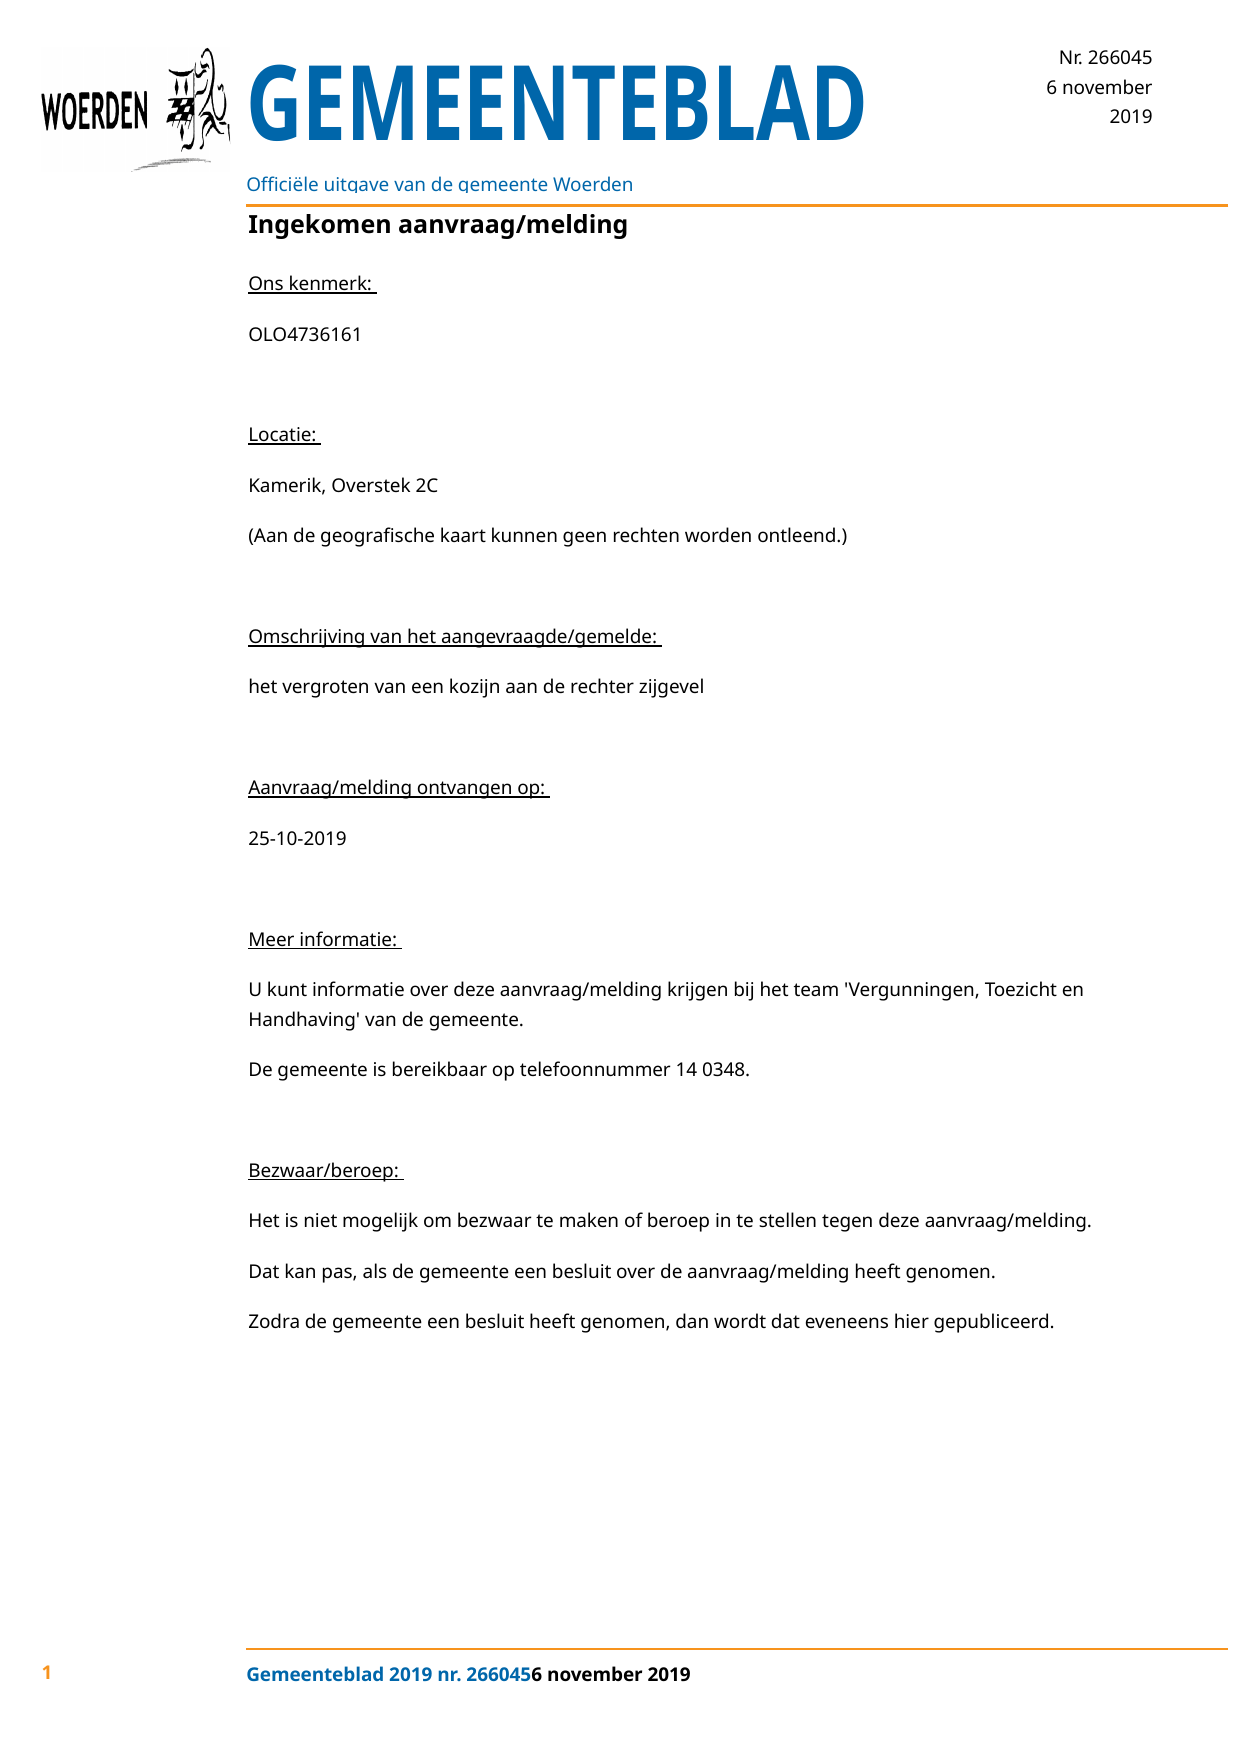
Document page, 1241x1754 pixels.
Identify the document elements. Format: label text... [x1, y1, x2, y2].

text Het is niet mogelijk om bezwaar te maken of beroep in te stellen tegen deze aanvraag/melding. [248, 1207, 1152, 1233]
text 25-10-2019 [248, 825, 1152, 851]
text Kamerik, Overstek 2C [248, 472, 1152, 498]
text Ons kenmerk: [248, 270, 1152, 296]
text Zodra de gemeente een besluit heeft genomen, dan wordt dat eveneens hier gepubliceerd. [248, 1308, 1152, 1334]
text Meer informatie: [248, 926, 1152, 951]
text OLO4736161 [248, 321, 1152, 346]
text Dat kan pas, als de gemeente een besluit over de aanvraag/melding heeft genomen. [248, 1258, 1152, 1283]
text U kunt informatie over deze aanvraag/melding krijgen bij het team 'Vergunningen, Toezicht en Handhaving' van de gemeente. [248, 976, 1152, 1031]
text Omschrijving van het aangevraagde/gemelde: [248, 623, 1152, 649]
text het vergroten van een kozijn aan de rechter zijgevel [248, 674, 1152, 699]
text Aanvraag/melding ontvangen op: [248, 774, 1152, 800]
text Ingekomen aanvraag/melding [248, 207, 1152, 241]
text De gemeente is bereikbaar op telefoonnummer 14 0348. [248, 1056, 1152, 1082]
text (Aan de geografische kaart kunnen geen rechten worden ontleend.) [248, 522, 1152, 548]
picture [41, 47, 231, 172]
text Locatie: [248, 422, 1152, 447]
text Bezwaar/beroep: [248, 1157, 1152, 1183]
